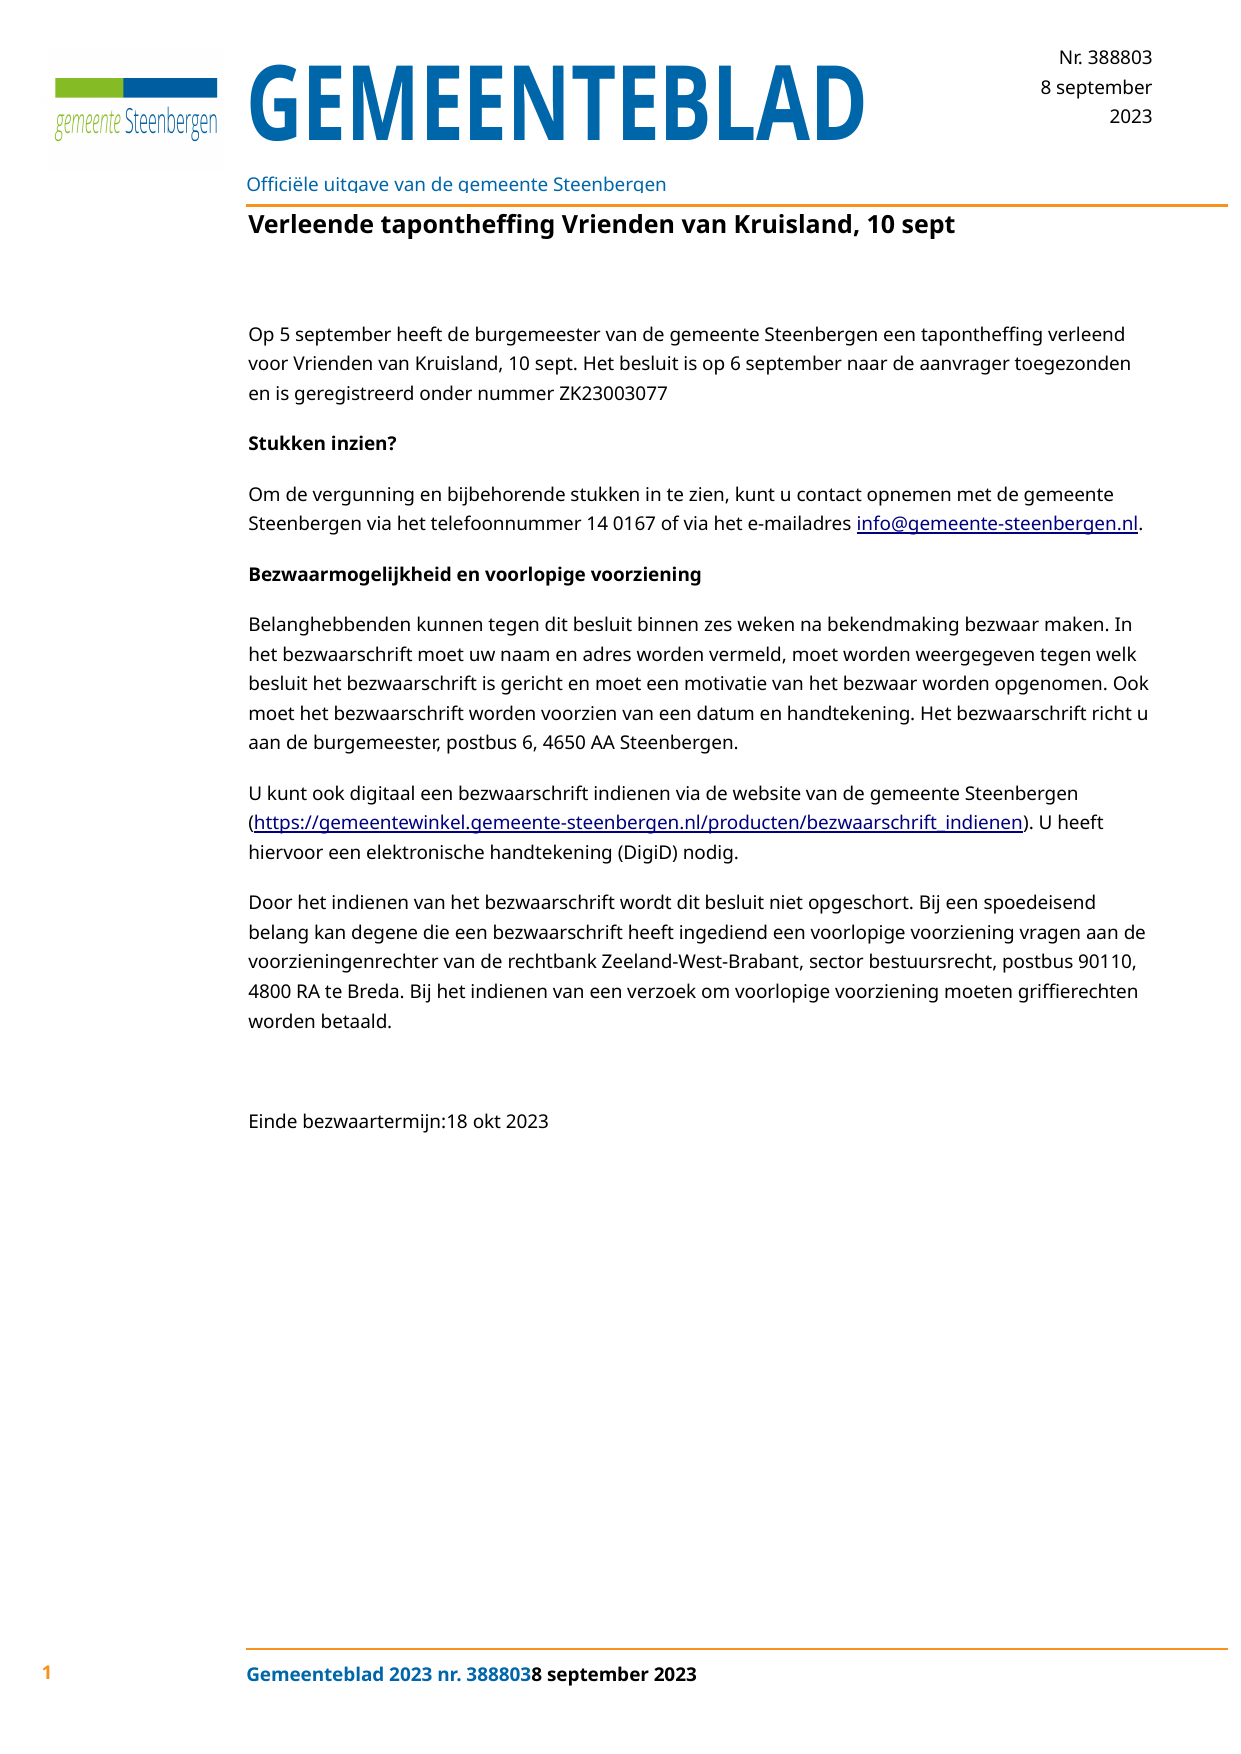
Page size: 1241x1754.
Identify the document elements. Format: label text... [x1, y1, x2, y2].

text Bezwaarmogelijkheid en voorlopige voorziening [248, 561, 1152, 586]
text Belanghebbenden kunnen tegen dit besluit binnen zes weken na bekendmaking bezwaar maken. In het bezwaarschrift moet uw naam en adres worden vermeld, moet worden weergegeven tegen welk besluit het bezwaarschrift is gericht en moet een motivatie van het bezwaar worden opgenomen. Ook moet het bezwaarschrift worden voorzien van een datum en handtekening. Het bezwaarschrift richt u aan de burgemeester, postbus 6, 4650 AA Steenbergen. [248, 611, 1152, 755]
text U kunt ook digitaal een bezwaarschrift indienen via de website van de gemeente Steenbergen (https://gemeentewinkel.gemeente-steenbergen.nl/producten/bezwaarschrift_indienen). U heeft hiervoor een elektronische handtekening (DigiD) nodig. [248, 780, 1152, 865]
text Stukken inzien? [248, 430, 1152, 456]
picture [41, 47, 231, 172]
text Einde bezwaartermijn:18 okt 2023 [248, 1109, 1152, 1134]
text Om de vergunning en bijbehorende stukken in te zien, kunt u contact opnemen met de gemeente Steenbergen via het telefoonnummer 14 0167 of via het e-mailadres info@gemeente-steenbergen.nl. [248, 481, 1152, 536]
text Verleende tapontheffing Vrienden van Kruisland, 10 sept [248, 207, 1152, 241]
text Door het indienen van het bezwaarschrift wordt dit besluit niet opgeschort. Bij een spoedeisend belang kan degene die een bezwaarschrift heeft ingediend een voorlopige voorziening vragen aan de voorzieningenrechter van de rechtbank Zeeland-West-Brabant, sector bestuursrecht, postbus 90110, 4800 RA te Breda. Bij het indienen van een verzoek om voorlopige voorziening moeten griffierechten worden betaald. [248, 889, 1152, 1033]
text Op 5 september heeft de burgemeester van de gemeente Steenbergen een tapontheffing verleend voor Vrienden van Kruisland, 10 sept. Het besluit is op 6 september naar de aanvrager toegezonden en is geregistreerd onder nummer ZK23003077 [248, 321, 1152, 406]
text ­ [248, 1058, 1152, 1084]
